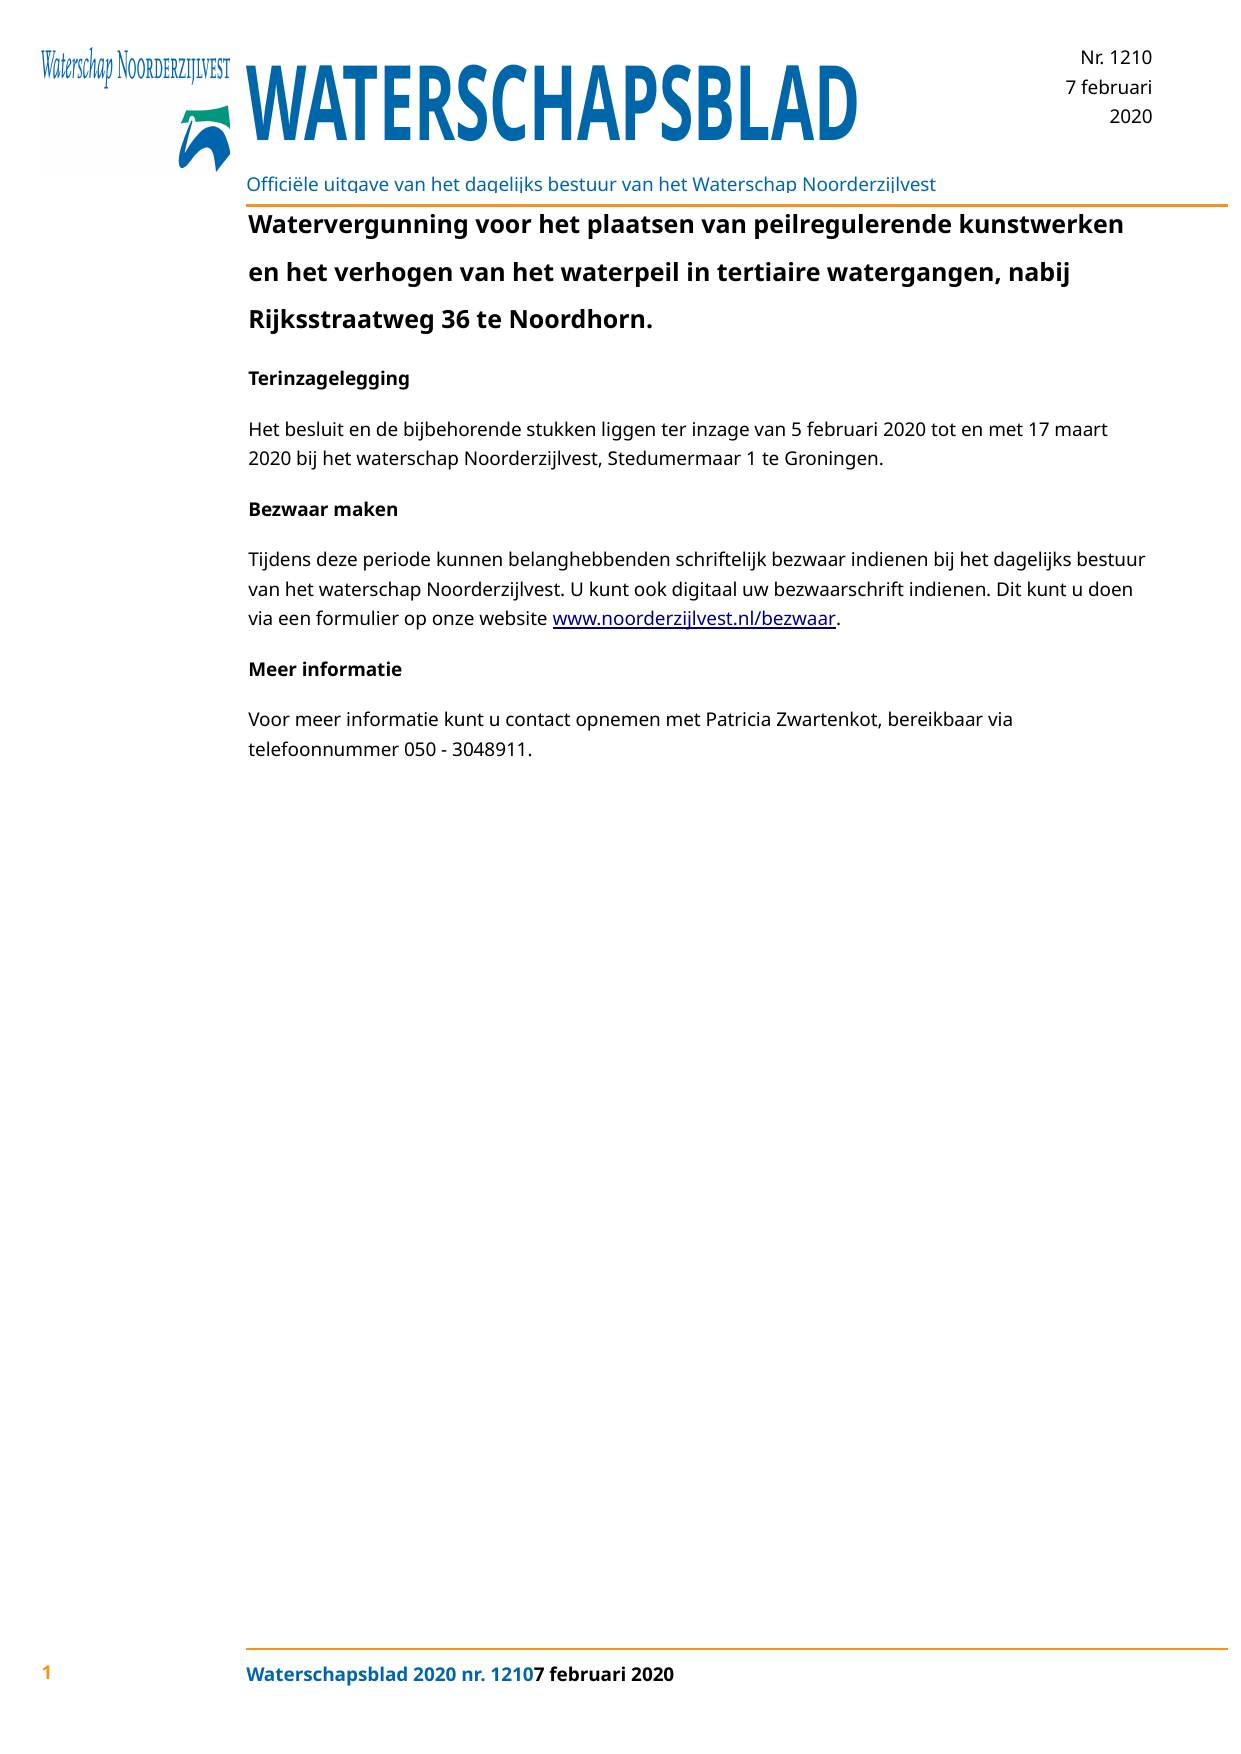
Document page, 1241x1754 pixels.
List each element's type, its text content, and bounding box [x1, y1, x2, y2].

text Terinzagelegging [248, 366, 1152, 391]
text Bezwaar maken [248, 496, 1152, 522]
text Het besluit en de bijbehorende stukken liggen ter inzage van 5 februari 2020 tot en met 17 maart 2020 bij het waterschap Noorderzijlvest, Stedumermaar 1 te Groningen. [248, 416, 1152, 471]
text Meer informatie [248, 656, 1152, 682]
text Voor meer informatie kunt u contact opnemen met Patricia Zwartenkot, bereikbaar via telefoonnummer 050 - 3048911. [248, 706, 1152, 762]
text Watervergunning voor het plaatsen van peilregulerende kunstwerken en het verhogen van het waterpeil in tertiaire watergangen, nabij Rijksstraatweg 36 te Noordhorn. [248, 207, 1152, 336]
picture [41, 47, 231, 172]
text Tijdens deze periode kunnen belanghebbenden schriftelijk bezwaar indienen bij het dagelijks bestuur van het waterschap Noorderzijlvest. U kunt ook digitaal uw bezwaarschrift indienen. Dit kunt u doen via een formulier op onze website www.noorderzijlvest.nl/bezwaar. [248, 546, 1152, 631]
